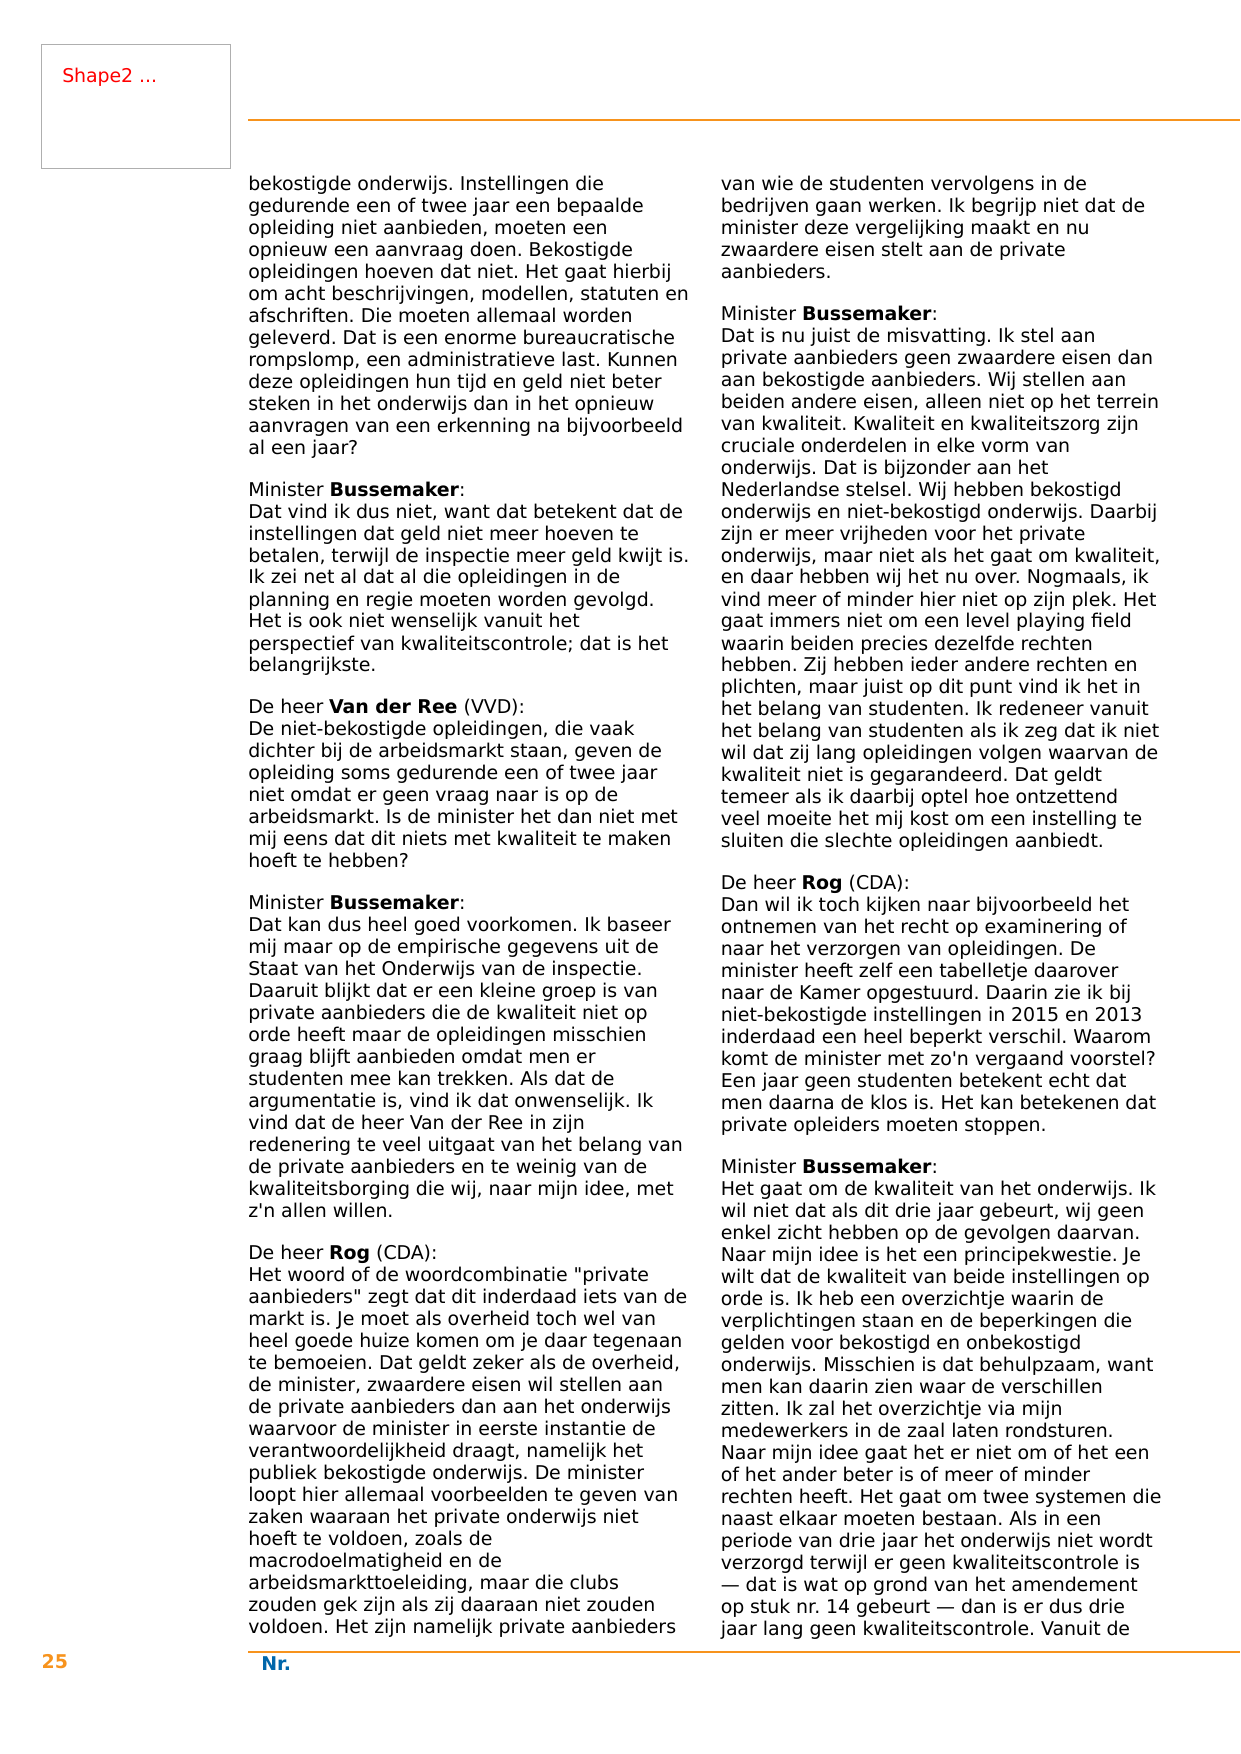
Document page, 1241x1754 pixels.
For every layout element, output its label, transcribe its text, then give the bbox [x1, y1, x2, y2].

text Dan wil ik toch kijken naar bijvoorbeeld het ontnemen van het recht op examinering of naar het verzorgen van opleidingen. De minister heeft zelf een tabelletje daarover naar de Kamer opgestuurd. Daarin zie ik bij niet-bekostigde instellingen in 2015 en 2013 inderdaad een heel beperkt verschil. Waarom komt de minister met zo'n vergaand voorstel? Een jaar geen studenten betekent echt dat men daarna de klos is. Het kan betekenen dat private opleiders moeten stoppen. [721, 894, 1163, 1136]
text Dat kan dus heel goed voorkomen. Ik baseer mij maar op de empirische gegevens uit de Staat van het Onderwijs van de inspectie. Daaruit blijkt dat er een kleine groep is van private aanbieders die de kwaliteit niet op orde heeft maar de opleidingen misschien graag blijft aanbieden omdat men er studenten mee kan trekken. Als dat de argumentatie is, vind ik dat onwenselijk. Ik vind dat de heer Van der Ree in zijn redenering te veel uitgaat van het belang van de private aanbieders en te weinig van de kwaliteitsborging die wij, naar mijn idee, met z'n allen willen. [248, 914, 691, 1222]
text Het woord of de woordcombinatie "private aanbieders" zegt dat dit inderdaad iets van de markt is. Je moet als overheid toch wel van heel goede huize komen om je daar tegenaan te bemoeien. Dat geldt zeker als de overheid, de minister, zwaardere eisen wil stellen aan de private aanbieders dan aan het onderwijs waarvoor de minister in eerste instantie de verantwoordelijkheid draagt, namelijk het publiek bekostigde onderwijs. De minister loopt hier allemaal voorbeelden te geven van zaken waaraan het private onderwijs niet hoeft te voldoen, zoals de macrodoelmatigheid en de arbeidsmarkttoeleiding, maar die clubs zouden gek zijn als zij daaraan niet zouden voldoen. Het zijn namelijk private aanbieders [248, 1264, 691, 1637]
text De heer Van der Ree (VVD): [248, 696, 691, 718]
text Dat vind ik dus niet, want dat betekent dat de instellingen dat geld niet meer hoeven te betalen, terwijl de inspectie meer geld kwijt is. Ik zei net al dat al die opleidingen in de planning en regie moeten worden gevolgd. Het is ook niet wenselijk vanuit het perspectief van kwaliteitscontrole; dat is het belangrijkste. [248, 501, 691, 676]
text De heer Rog (CDA): [721, 872, 1163, 894]
text Minister Bussemaker: [721, 303, 1163, 325]
text bekostigde onderwijs. Instellingen die gedurende een of twee jaar een bepaalde opleiding niet aanbieden, moeten een opnieuw een aanvraag doen. Bekostigde opleidingen hoeven dat niet. Het gaat hierbij om acht beschrijvingen, modellen, statuten en afschriften. Die moeten allemaal worden geleverd. Dat is een enorme bureaucratische rompslomp, een administratieve last. Kunnen deze opleidingen hun tijd en geld niet beter steken in het onderwijs dan in het opnieuw aanvragen van een erkenning na bijvoorbeeld al een jaar? [248, 173, 691, 458]
text Minister Bussemaker: [721, 1156, 1163, 1178]
text Minister Bussemaker: [248, 892, 691, 914]
text De niet-bekostigde opleidingen, die vaak dichter bij de arbeidsmarkt staan, geven de opleiding soms gedurende een of twee jaar niet omdat er geen vraag naar is op de arbeidsmarkt. Is de minister het dan niet met mij eens dat dit niets met kwaliteit te maken hoeft te hebben? [248, 718, 691, 872]
text Dat is nu juist de misvatting. Ik stel aan private aanbieders geen zwaardere eisen dan aan bekostigde aanbieders. Wij stellen aan beiden andere eisen, alleen niet op het terrein van kwaliteit. Kwaliteit en kwaliteitszorg zijn cruciale onderdelen in elke vorm van onderwijs. Dat is bijzonder aan het Nederlandse stelsel. Wij hebben bekostigd onderwijs en niet-bekostigd onderwijs. Daarbij zijn er meer vrijheden voor het private onderwijs, maar niet als het gaat om kwaliteit, en daar hebben wij het nu over. Nogmaals, ik vind meer of minder hier niet op zijn plek. Het gaat immers niet om een level playing field waarin beiden precies dezelfde rechten hebben. Zij hebben ieder andere rechten en plichten, maar juist op dit punt vind ik het in het belang van studenten. Ik redeneer vanuit het belang van studenten als ik zeg dat ik niet wil dat zij lang opleidingen volgen waarvan de kwaliteit niet is gegarandeerd. Dat geldt temeer als ik daarbij optel hoe ontzettend veel moeite het mij kost om een instelling te sluiten die slechte opleidingen aanbiedt. [721, 325, 1163, 852]
text Minister Bussemaker: [248, 478, 691, 501]
text van wie de studenten vervolgens in de bedrijven gaan werken. Ik begrijp niet dat de minister deze vergelijking maakt en nu zwaardere eisen stelt aan de private aanbieders. [721, 173, 1163, 283]
text Het gaat om de kwaliteit van het onderwijs. Ik wil niet dat als dit drie jaar gebeurt, wij geen enkel zicht hebben op de gevolgen daarvan. Naar mijn idee is het een principekwestie. Je wilt dat de kwaliteit van beide instellingen op orde is. Ik heb een overzichtje waarin de verplichtingen staan en de beperkingen die gelden voor bekostigd en onbekostigd onderwijs. Misschien is dat behulpzaam, want men kan daarin zien waar de verschillen zitten. Ik zal het overzichtje via mijn medewerkers in de zaal laten rondsturen. Naar mijn idee gaat het er niet om of het een of het ander beter is of meer of minder rechten heeft. Het gaat om twee systemen die naast elkaar moeten bestaan. Als in een periode van drie jaar het onderwijs niet wordt verzorgd terwijl er geen kwaliteitscontrole is — dat is wat op grond van het amendement op stuk nr. 14 gebeurt — dan is er dus drie jaar lang geen kwaliteitscontrole. Vanuit de [721, 1178, 1163, 1639]
text De heer Rog (CDA): [248, 1242, 691, 1264]
